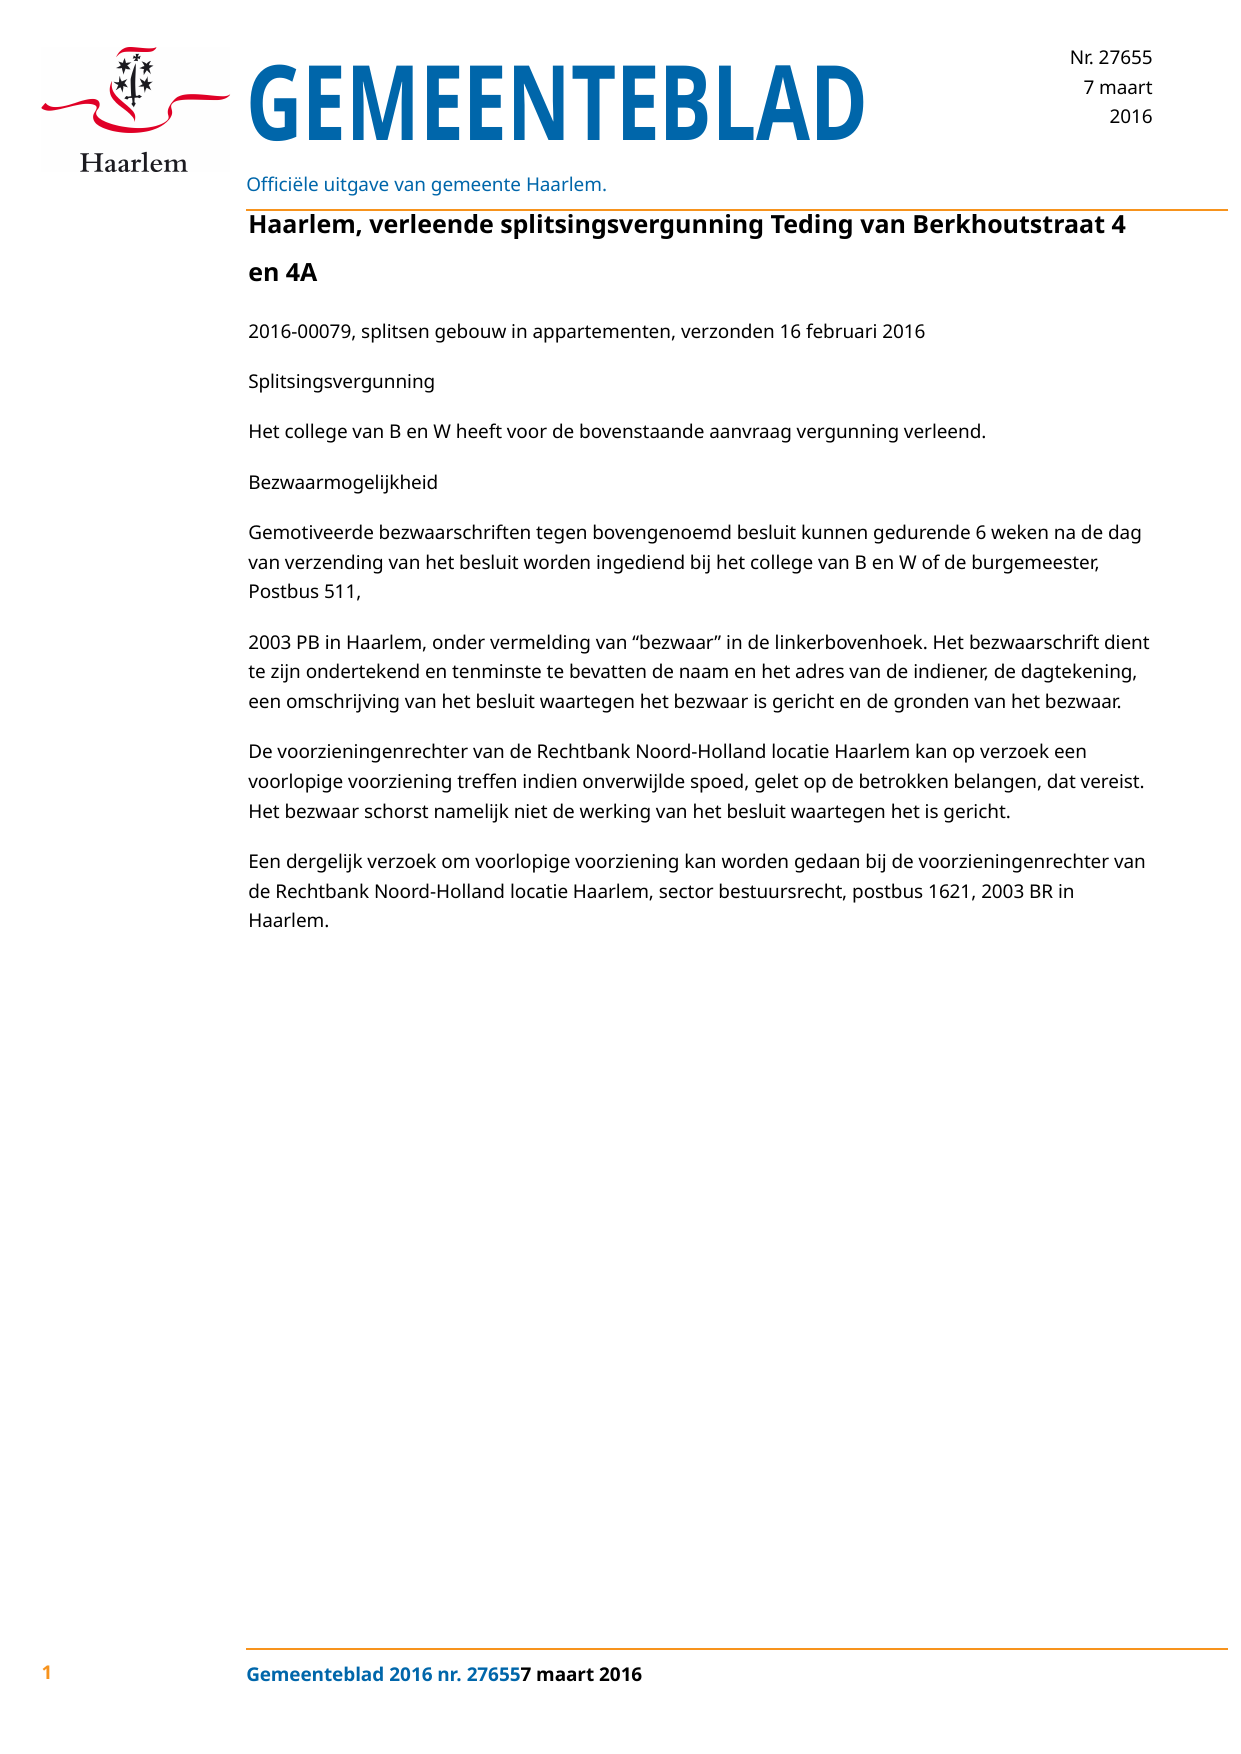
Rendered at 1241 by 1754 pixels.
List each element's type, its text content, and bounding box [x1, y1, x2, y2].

text 2016-00079, splitsen gebouw in appartementen, verzonden 16 februari 2016 [248, 318, 1152, 344]
text Gemotiveerde bezwaarschriften tegen bovengenoemd besluit kunnen gedurende 6 weken na de dag van verzending van het besluit worden ingediend bij het college van B en W of de burgemeester, Postbus 511, [248, 519, 1152, 604]
text Het college van B en W heeft voor de bovenstaande aanvraag vergunning verleend. [248, 419, 1152, 444]
text Splitsingsvergunning [248, 368, 1152, 394]
text De voorzieningenrechter van de Rechtbank Noord-Holland locatie Haarlem kan op verzoek een voorlopige voorziening treffen indien onverwijlde spoed, gelet op de betrokken belangen, dat vereist. Het bezwaar schorst namelijk niet de werking van het besluit waartegen het is gericht. [248, 739, 1152, 824]
text 2003 PB in Haarlem, onder vermelding van “bezwaar” in de linkerbovenhoek. Het bezwaarschrift dient te zijn ondertekend en tenminste te bevatten de naam en het adres van de indiener, de dagtekening, een omschrijving van het besluit waartegen het bezwaar is gericht en de gronden van het bezwaar. [248, 629, 1152, 714]
text Een dergelijk verzoek om voorlopige voorziening kan worden gedaan bij de voorzieningenrechter van de Rechtbank Noord-Holland locatie Haarlem, sector bestuursrecht, postbus 1621, 2003 BR in Haarlem. [248, 848, 1152, 933]
text Haarlem, verleende splitsingsvergunning Teding van Berkhoutstraat 4 en 4A [248, 211, 1152, 288]
picture [41, 47, 231, 172]
text Bezwaarmogelijkheid [248, 469, 1152, 495]
